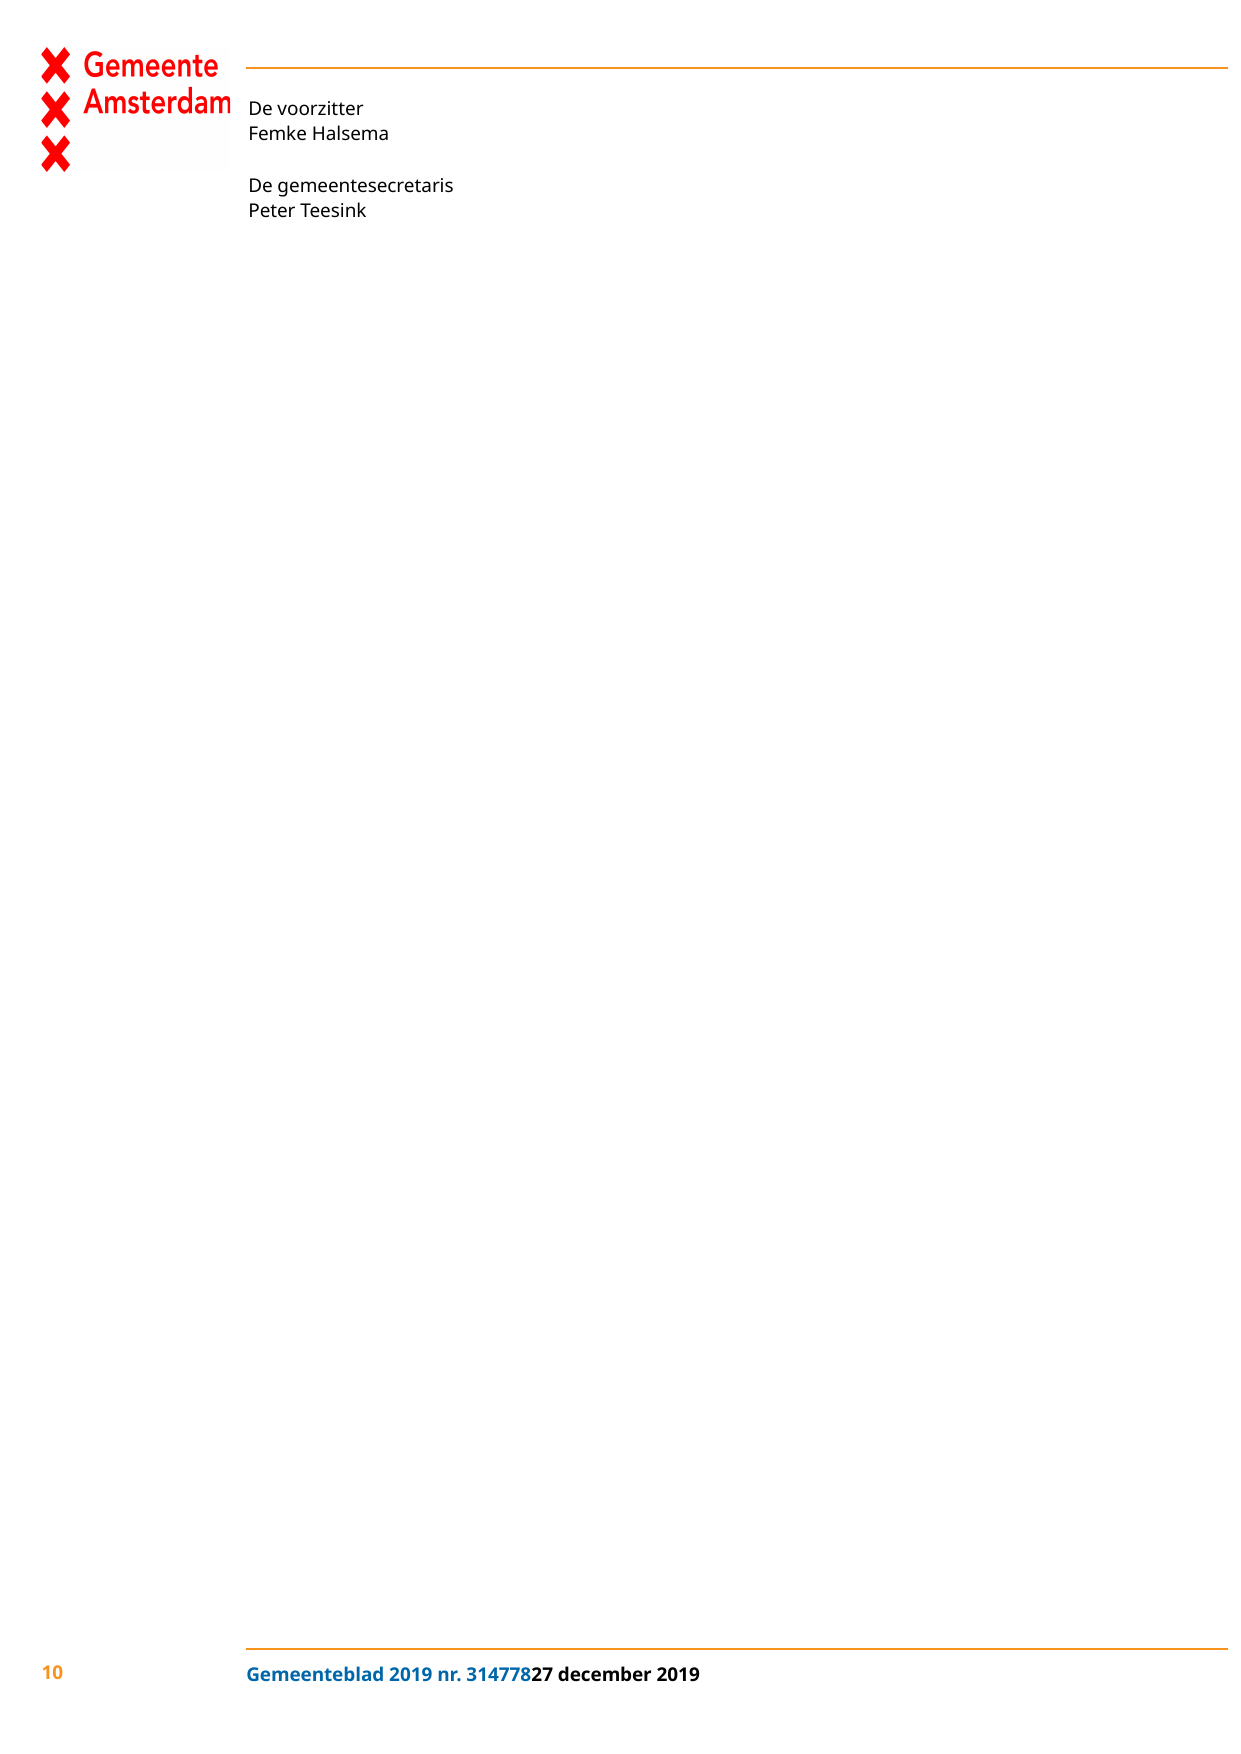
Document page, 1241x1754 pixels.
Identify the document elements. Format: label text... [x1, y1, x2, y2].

text Femke Halsema [248, 121, 1152, 146]
picture [41, 47, 231, 172]
text Peter Teesink [248, 198, 1152, 223]
text De voorzitter [248, 95, 1152, 121]
text De gemeentesecretaris [248, 172, 1152, 198]
